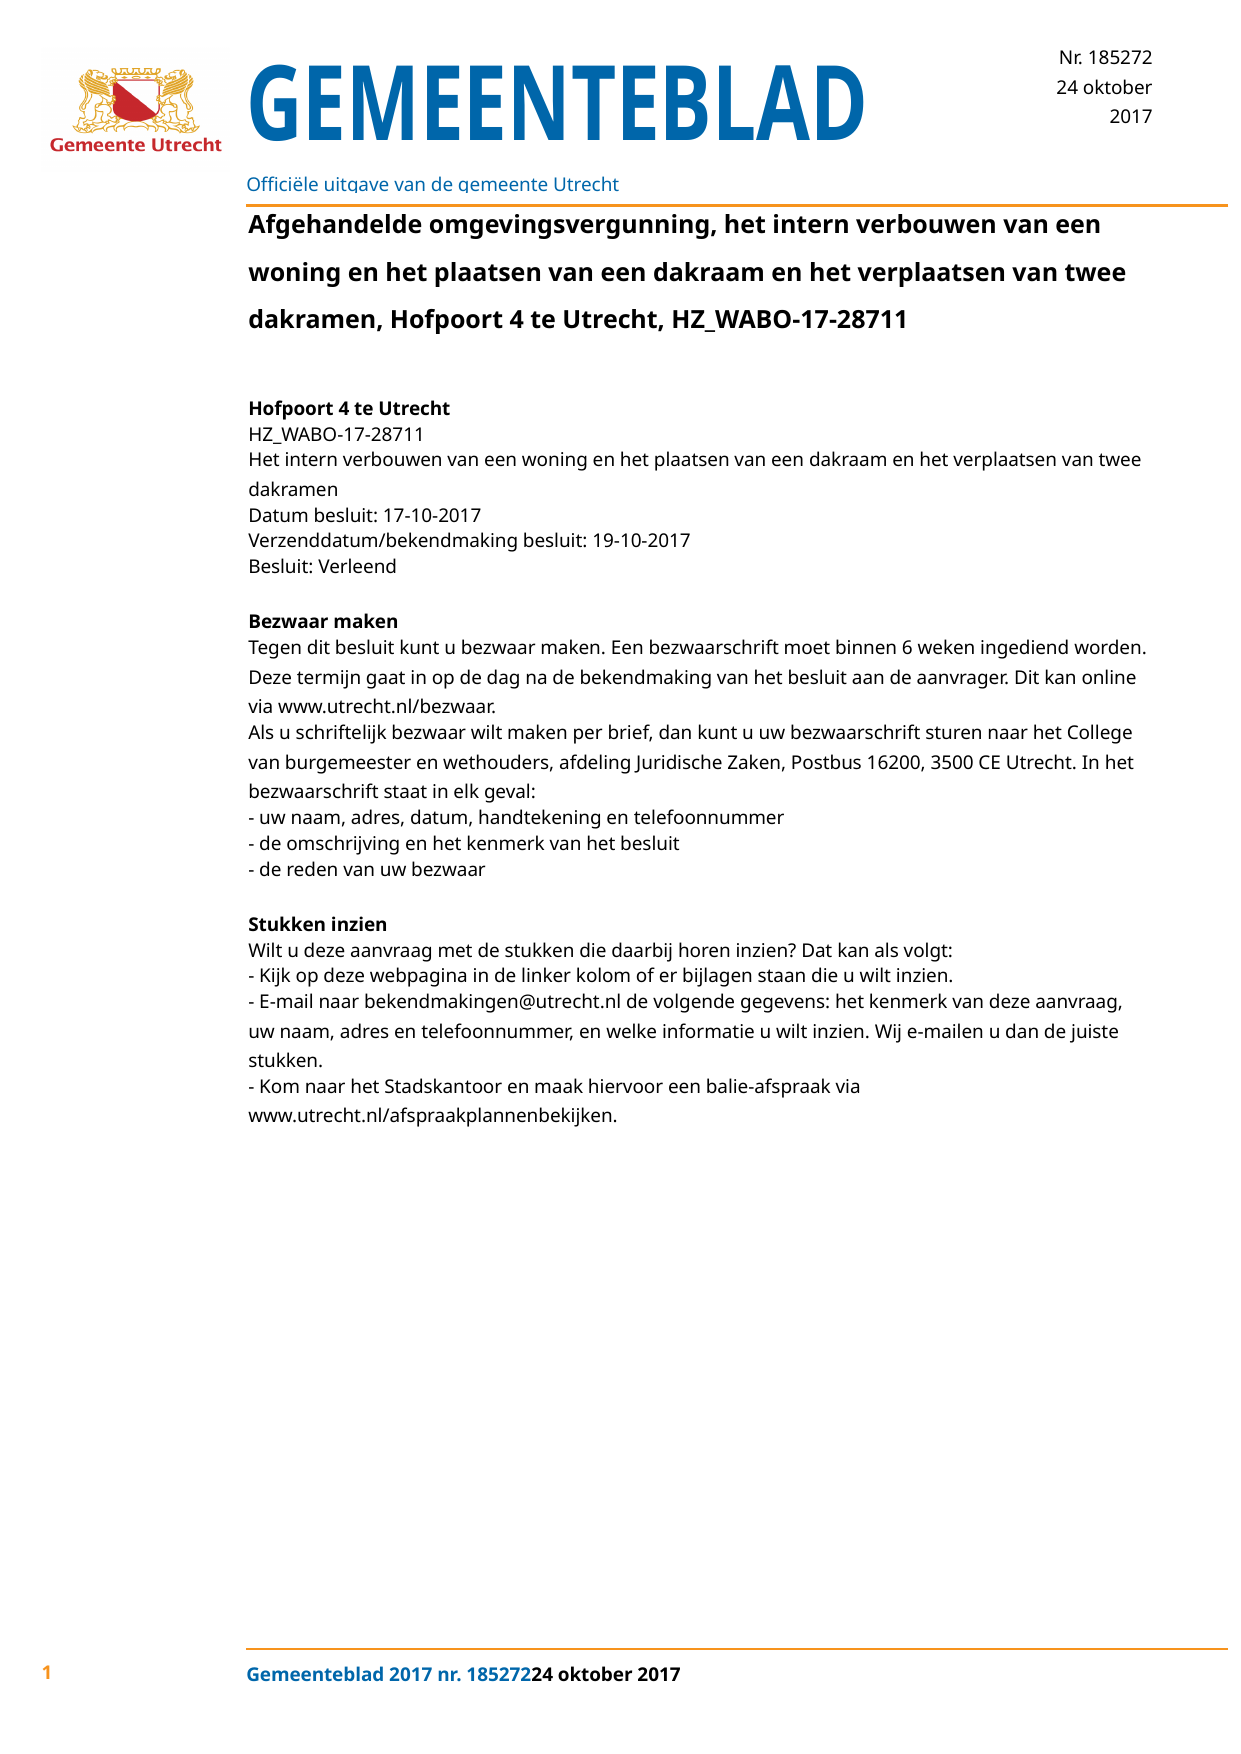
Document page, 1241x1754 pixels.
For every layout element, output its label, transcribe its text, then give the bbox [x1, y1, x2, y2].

table_cell HZ_WABO-17-28711 [248, 421, 1152, 447]
table_cell - uw naam, adres, datum, handtekening en telefoonnummer [248, 804, 1152, 830]
table_cell - Kijk op deze webpagina in de linker kolom of er bijlagen staan die u wilt inzien. [248, 963, 1152, 988]
table_cell Besluit: Verleend [248, 554, 1152, 609]
table_cell Bezwaar maken [248, 609, 1152, 634]
table_cell Als u schriftelijk bezwaar wilt maken per brief, dan kunt u uw bezwaarschrift sturen naar het College van burgemeester en wethouders, afdeling Juridische Zaken, Postbus 16200, 3500 CE Utrecht. In het bezwaarschrift staat in elk geval: [248, 719, 1152, 804]
table_cell Verzenddatum/bekendmaking besluit: 19-10-2017 [248, 528, 1152, 553]
table_cell Stukken inzien [248, 911, 1152, 937]
table_cell Wilt u deze aanvraag met de stukken die daarbij horen inzien? Dat kan als volgt: [248, 937, 1152, 962]
text Afgehandelde omgevingsvergunning, het intern verbouwen van een woning en het plaatsen van een dakraam en het verplaatsen van twee dakramen, Hofpoort 4 te Utrecht, HZ_WABO-17-28711 [248, 207, 1152, 336]
table_cell - Kom naar het Stadskantoor en maak hiervoor een balie-afspraak via www.utrecht.nl/afspraakplannenbekijken. [248, 1073, 1152, 1128]
table_cell Het intern verbouwen van een woning en het plaatsen van een dakraam en het verplaatsen van twee dakramen [248, 447, 1152, 502]
picture [41, 47, 231, 172]
table_cell - de omschrijving en het kenmerk van het besluit [248, 830, 1152, 856]
table_header Hofpoort 4 te Utrecht [248, 395, 1152, 421]
table_cell Datum besluit: 17-10-2017 [248, 502, 1152, 528]
table_cell - de reden van uw bezwaar [248, 856, 1152, 911]
table_cell Tegen dit besluit kunt u bezwaar maken. Een bezwaarschrift moet binnen 6 weken ingediend worden. Deze termijn gaat in op de dag na de bekendmaking van het besluit aan de aanvrager. Dit kan online via www.utrecht.nl/bezwaar. [248, 635, 1152, 719]
table_cell - E-mail naar bekendmakingen@utrecht.nl de volgende gegevens: het kenmerk van deze aanvraag, uw naam, adres en telefoonnummer, en welke informatie u wilt inzien. Wij e-mailen u dan de juiste stukken. [248, 988, 1152, 1073]
